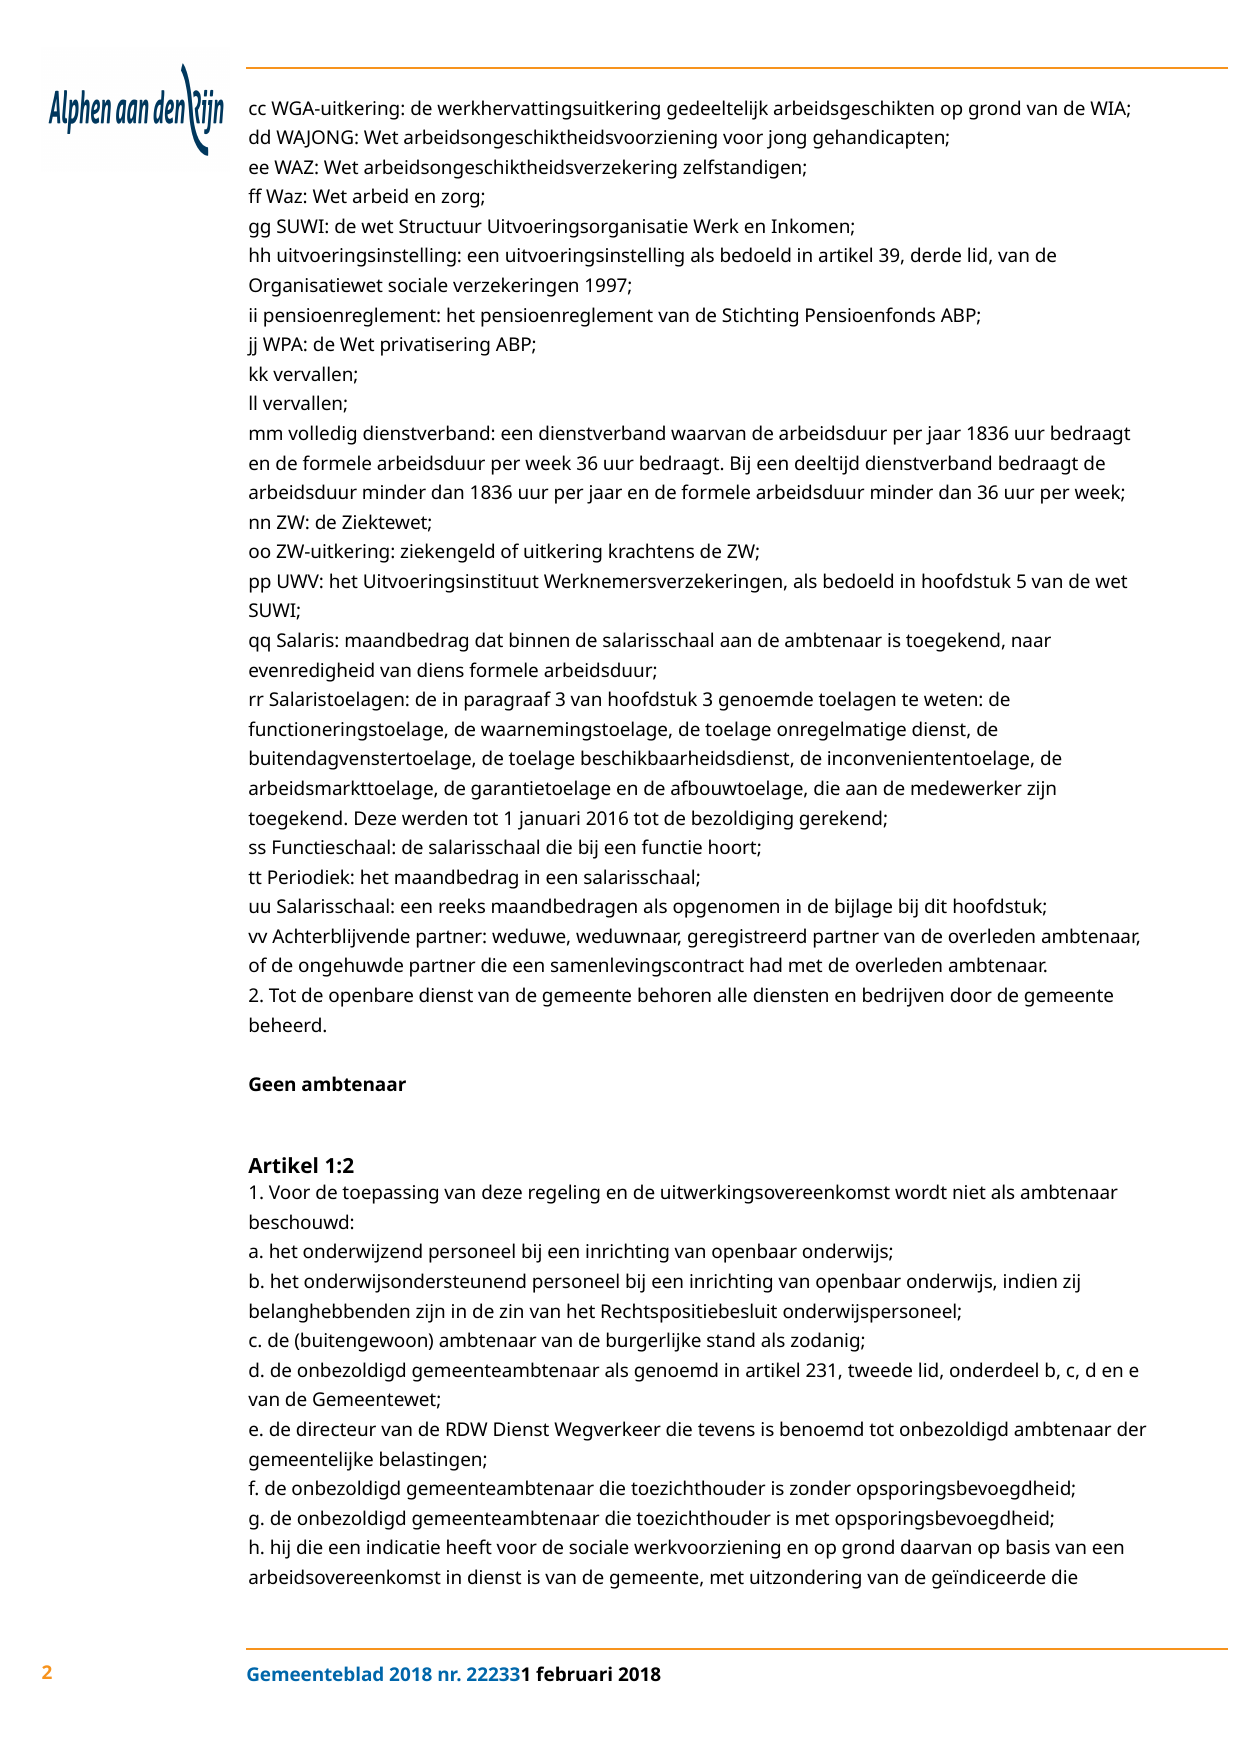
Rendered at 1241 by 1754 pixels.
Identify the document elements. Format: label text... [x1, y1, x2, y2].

text ff Waz: Wet arbeid en zorg; [248, 183, 1152, 209]
text hh uitvoeringsinstelling: een uitvoeringsinstelling als bedoeld in artikel 39, derde lid, van de Organisatiewet sociale verzekeringen 1997; [248, 243, 1152, 298]
text qq Salaris: maandbedrag dat binnen de salarisschaal aan de ambtenaar is toegekend, naar evenredigheid van diens formele arbeidsduur; [248, 627, 1152, 683]
text f. de onbezoldigd gemeenteambtenaar die toezichthouder is zonder opsporingsbevoegdheid; [248, 1475, 1152, 1501]
text oo ZW-uitkering: ziekengeld of uitkering krachtens de ZW; [248, 538, 1152, 564]
text 1. Voor de toepassing van deze regeling en de uitwerkingsovereenkomst wordt niet als ambtenaar beschouwd: [248, 1179, 1152, 1235]
text d. de onbezoldigd gemeenteambtenaar als genoemd in artikel 231, tweede lid, onderdeel b, c, d en e van de Gemeentewet; [248, 1357, 1152, 1412]
text rr Salaristoelagen: de in paragraaf 3 van hoofdstuk 3 genoemde toelagen te weten: de functioneringstoelage, de waarnemingstoelage, de toelage onregelmatige dienst, de buitendagvenstertoelage, de toelage beschikbaarheidsdienst, de inconveniententoelage, de arbeidsmarkttoelage, de garantietoelage en de afbouwtoelage, die aan de medewerker zijn toegekend. Deze werden tot 1 januari 2016 tot de bezoldiging gerekend; [248, 686, 1152, 831]
picture [41, 47, 231, 172]
text mm volledig dienstverband: een dienstverband waarvan de arbeidsduur per jaar 1836 uur bedraagt en de formele arbeidsduur per week 36 uur bedraagt. Bij een deeltijd dienstverband bedraagt de arbeidsduur minder dan 1836 uur per jaar en de formele arbeidsduur minder dan 36 uur per week; [248, 420, 1152, 505]
text pp UWV: het Uitvoeringsinstituut Werknemersverzekeringen, als bedoeld in hoofdstuk 5 van de wet SUWI; [248, 568, 1152, 623]
text kk vervallen; [248, 361, 1152, 387]
text uu Salarisschaal: een reeks maandbedragen als opgenomen in de bijlage bij dit hoofdstuk; [248, 893, 1152, 919]
text gg SUWI: de wet Structuur Uitvoeringsorganisatie Werk en Inkomen; [248, 213, 1152, 239]
text b. het onderwijsondersteunend personeel bij een inrichting van openbaar onderwijs, indien zij belanghebbenden zijn in de zin van het Rechtspositiebesluit onderwijspersoneel; [248, 1268, 1152, 1323]
text ll vervallen; [248, 391, 1152, 416]
text 2. Tot de openbare dienst van de gemeente behoren alle diensten en bedrijven door de gemeente beheerd. [248, 982, 1152, 1038]
text g. de onbezoldigd gemeenteambtenaar die toezichthouder is met opsporingsbevoegdheid; [248, 1505, 1152, 1531]
text h. hij die een indicatie heeft voor de sociale werkvoorziening en op grond daarvan op basis van een arbeidsovereenkomst in dienst is van de gemeente, met uitzondering van de geïndiceerde die [248, 1534, 1152, 1590]
text c. de (buitengewoon) ambtenaar van de burgerlijke stand als zodanig; [248, 1327, 1152, 1353]
text ss Functieschaal: de salarisschaal die bij een functie hoort; [248, 834, 1152, 860]
text dd WAJONG: Wet arbeidsongeschiktheidsvoorziening voor jong gehandicapten; [248, 124, 1152, 150]
text a. het onderwijzend personeel bij een inrichting van openbaar onderwijs; [248, 1239, 1152, 1264]
text Artikel 1:2 [248, 1151, 1152, 1179]
text e. de directeur van de RDW Dienst Wegverkeer die tevens is benoemd tot onbezoldigd ambtenaar der gemeentelijke belastingen; [248, 1416, 1152, 1471]
text vv Achterblijvende partner: weduwe, weduwnaar, geregistreerd partner van de overleden ambtenaar, of de ongehuwde partner die een samenlevingscontract had met de overleden ambtenaar. [248, 923, 1152, 978]
text jj WPA: de Wet privatisering ABP; [248, 331, 1152, 357]
text cc WGA-uitkering: de werkhervattingsuitkering gedeeltelijk arbeidsgeschikten op grond van de WIA; [248, 95, 1152, 121]
text tt Periodiek: het maandbedrag in een salarisschaal; [248, 864, 1152, 890]
text ee WAZ: Wet arbeidsongeschiktheidsverzekering zelfstandigen; [248, 154, 1152, 180]
text Geen ambtenaar [248, 1071, 1152, 1097]
text ii pensioenreglement: het pensioenreglement van de Stichting Pensioenfonds ABP; [248, 302, 1152, 328]
text nn ZW: de Ziektewet; [248, 509, 1152, 535]
